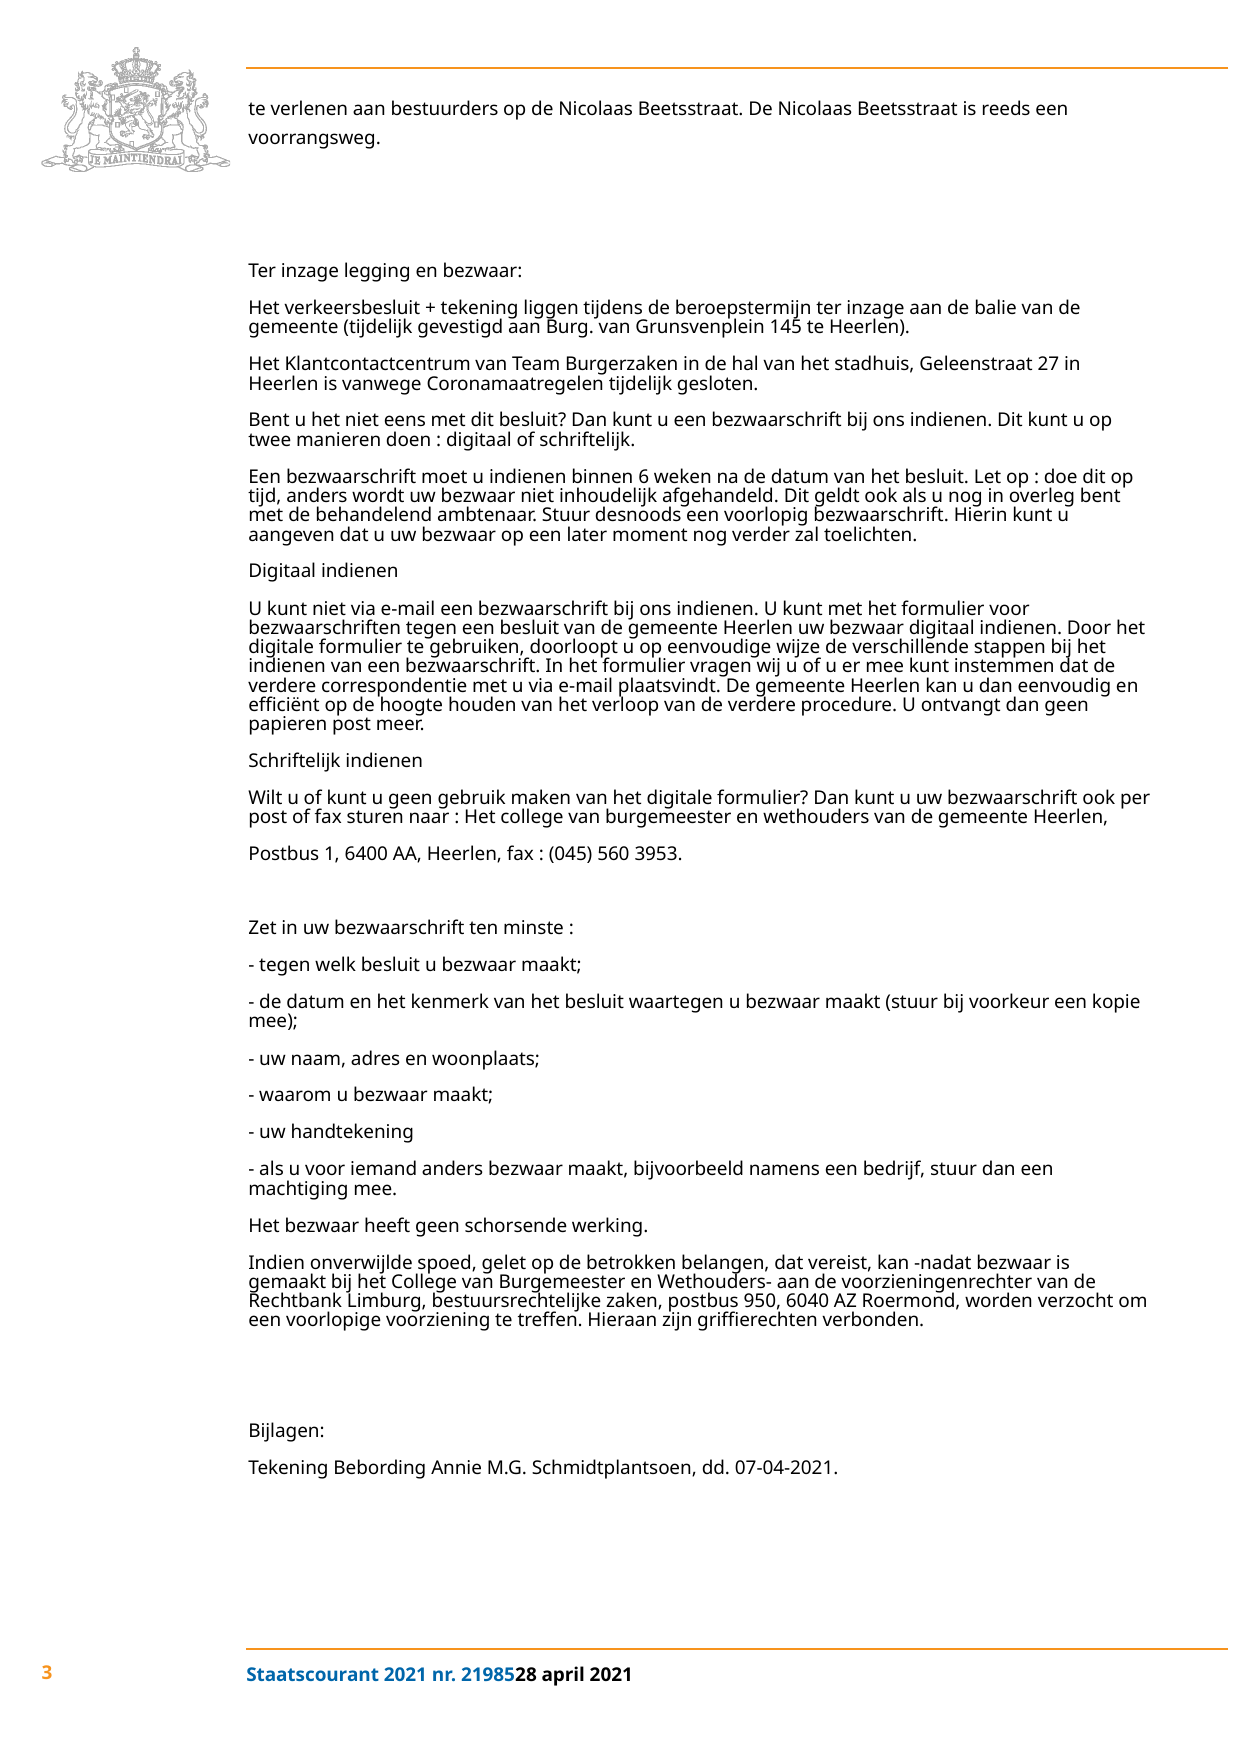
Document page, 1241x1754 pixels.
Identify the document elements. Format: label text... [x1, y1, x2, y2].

text Het Klantcontactcentrum van Team Burgerzaken in de hal van het stadhuis, Geleenstraat 27 in Heerlen is vanwege Coronamaatregelen tijdelijk gesloten. [248, 355, 1152, 394]
text Tekening Bebording Annie M.G. Schmidtplantsoen, dd. 07-04-2021. [248, 1459, 1152, 1479]
text - uw handtekening [248, 1123, 1152, 1143]
text Een bezwaarschrift moet u indienen binnen 6 weken na de datum van het besluit. Let op : doe dit op tijd, anders wordt uw bezwaar niet inhoudelijk afgehandeld. Dit geldt ook als u nog in overleg bent met de behandelend ambtenaar. Stuur desnoods een voorlopig bezwaarschrift. Hierin kunt u aangeven dat u uw bezwaar op een later moment nog verder zal toelichten. [248, 468, 1152, 545]
text U kunt niet via e-mail een bezwaarschrift bij ons indienen. U kunt met het formulier voor bezwaarschriften tegen een besluit van de gemeente Heerlen uw bezwaar digitaal indienen. Door het digitale formulier te gebruiken, doorloopt u op eenvoudige wijze de verschillende stappen bij het indienen van een bezwaarschrift. In het formulier vragen wij u of u er mee kunt instemmen dat de verdere correspondentie met u via e-mail plaatsvindt. De gemeente Heerlen kan u dan eenvoudig en efficiënt op de hoogte houden van het verloop van de verdere procedure. U ontvangt dan geen papieren post meer. [248, 599, 1152, 734]
text Het bezwaar heeft geen schorsende werking. [248, 1217, 1152, 1236]
text - de datum en het kenmerk van het besluit waartegen u bezwaar maakt (stuur bij voorkeur een kopie mee); [248, 993, 1152, 1032]
text - tegen welk besluit u bezwaar maakt; [248, 956, 1152, 976]
text Zet in uw bezwaarschrift ten minste : [248, 919, 1152, 938]
text Bent u het niet eens met dit besluit? Dan kunt u een bezwaarschrift bij ons indienen. Dit kunt u op twee manieren doen : digitaal of schriftelijk. [248, 411, 1152, 450]
text Bijlagen: [248, 1422, 1152, 1442]
text Het verkeersbesluit + tekening liggen tijdens de beroepstermijn ter inzage aan de balie van de gemeente (tijdelijk gevestigd aan Burg. van Grunsvenplein 145 te Heerlen). [248, 299, 1152, 337]
text Postbus 1, 6400 AA, Heerlen, fax : (045) 560 3953. [248, 845, 1152, 864]
text Ter inzage legging en bezwaar: [248, 262, 1152, 281]
text Indien onverwijlde spoed, gelet op de betrokken belangen, dat vereist, kan -nadat bezwaar is gemaakt bij het College van Burgemeester en Wethouders- aan de voorzieningenrechter van de Rechtbank Limburg, bestuursrechtelijke zaken, postbus 950, 6040 AZ Roermond, worden verzocht om een voorlopige voorziening te treffen. Hieraan zijn griffierechten verbonden. [248, 1254, 1152, 1331]
text Digitaal indienen [248, 562, 1152, 582]
text - waarom u bezwaar maakt; [248, 1086, 1152, 1106]
text - als u voor iemand anders bezwaar maakt, bijvoorbeeld namens een bedrijf, stuur dan een machtiging mee. [248, 1160, 1152, 1199]
text te verlenen aan bestuurders op de Nicolaas Beetsstraat. De Nicolaas Beetsstraat is reeds een voorrangsweg. [248, 95, 1152, 150]
text Schriftelijk indienen [248, 752, 1152, 771]
picture [41, 47, 231, 172]
text Wilt u of kunt u geen gebruik maken van het digitale formulier? Dan kunt u uw bezwaarschrift ook per post of fax sturen naar : Het college van burgemeester en wethouders van de gemeente Heerlen, [248, 789, 1152, 828]
text - uw naam, adres en woonplaats; [248, 1049, 1152, 1069]
